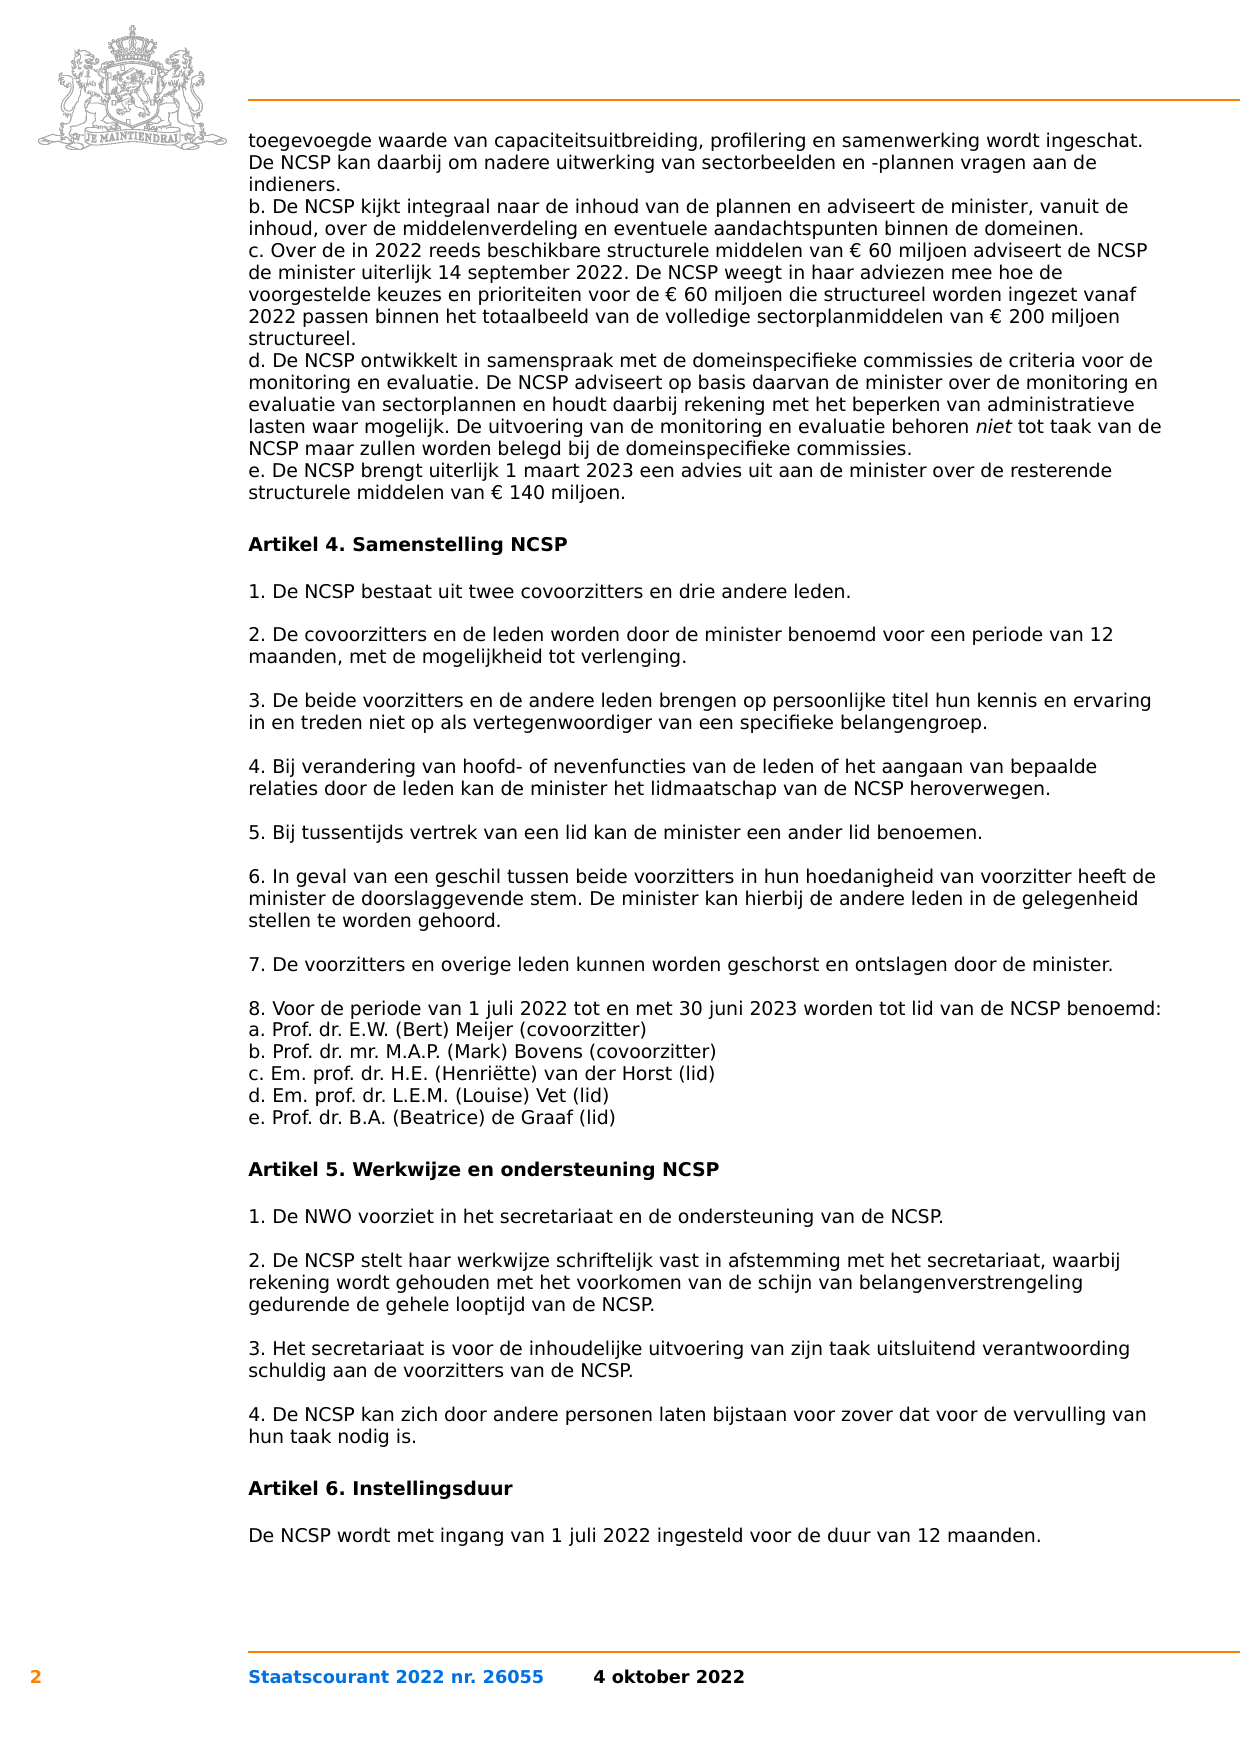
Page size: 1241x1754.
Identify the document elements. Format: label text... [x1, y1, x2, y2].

text toegevoegde waarde van capaciteitsuitbreiding, profilering en samenwerking wordt ingeschat. De NCSP kan daarbij om nadere uitwerking van sectorbeelden en -plannen vragen aan de indieners. [248, 130, 1163, 196]
text a. Prof. dr. E.W. (Bert) Meijer (covoorzitter) [248, 1019, 1163, 1041]
text 2. De NCSP stelt haar werkwijze schriftelijk vast in afstemming met het secretariaat, waarbij rekening wordt gehouden met het voorkomen van de schijn van belangenverstrengeling gedurende de gehele looptijd van de NCSP. [248, 1250, 1163, 1316]
text 1. De NWO voorziet in het secretariaat en de ondersteuning van de NCSP. [248, 1206, 1163, 1228]
text 4. De NCSP kan zich door andere personen laten bijstaan voor zover dat voor de vervulling van hun taak nodig is. [248, 1404, 1163, 1448]
text 1. De NCSP bestaat uit twee covoorzitters en drie andere leden. [248, 581, 1163, 602]
text b. De NCSP kijkt integraal naar de inhoud van de plannen en adviseert de minister, vanuit de inhoud, over de middelenverdeling en eventuele aandachtspunten binnen de domeinen. [248, 196, 1163, 240]
text c. Over de in 2022 reeds beschikbare structurele middelen van € 60 miljoen adviseert de NCSP de minister uiterlijk 14 september 2022. De NCSP weegt in haar adviezen mee hoe de voorgestelde keuzes en prioriteiten voor de € 60 miljoen die structureel worden ingezet vanaf 2022 passen binnen het totaalbeeld van de volledige sectorplanmiddelen van € 200 miljoen structureel. [248, 240, 1163, 350]
picture [38, 25, 227, 150]
subtitle Artikel 6. Instellingsduur [248, 1478, 1163, 1500]
text d. De NCSP ontwikkelt in samenspraak met de domeinspecifieke commissies de criteria voor de monitoring en evaluatie. De NCSP adviseert op basis daarvan de minister over de monitoring en evaluatie van sectorplannen en houdt daarbij rekening met het beperken van administratieve lasten waar mogelijk. De uitvoering van de monitoring en evaluatie behoren niet tot taak van de NCSP maar zullen worden belegd bij de domeinspecifieke commissies. [248, 350, 1163, 459]
subtitle Artikel 5. Werkwijze en ondersteuning NCSP [248, 1159, 1163, 1181]
text b. Prof. dr. mr. M.A.P. (Mark) Bovens (covoorzitter) [248, 1041, 1163, 1063]
text 5. Bij tussentijds vertrek van een lid kan de minister een ander lid benoemen. [248, 822, 1163, 844]
text 8. Voor de periode van 1 juli 2022 tot en met 30 juni 2023 worden tot lid van de NCSP benoemd: [248, 997, 1163, 1019]
text De NCSP wordt met ingang van 1 juli 2022 ingesteld voor de duur van 12 maanden. [248, 1525, 1163, 1547]
text c. Em. prof. dr. H.E. (Henriëtte) van der Horst (lid) [248, 1063, 1163, 1085]
text e. Prof. dr. B.A. (Beatrice) de Graaf (lid) [248, 1107, 1163, 1129]
text e. De NCSP brengt uiterlijk 1 maart 2023 een advies uit aan de minister over de resterende structurele middelen van € 140 miljoen. [248, 459, 1163, 503]
text d. Em. prof. dr. L.E.M. (Louise) Vet (lid) [248, 1085, 1163, 1107]
text 6. In geval van een geschil tussen beide voorzitters in hun hoedanigheid van voorzitter heeft de minister de doorslaggevende stem. De minister kan hierbij de andere leden in de gelegenheid stellen te worden gehoord. [248, 866, 1163, 932]
text 3. Het secretariaat is voor de inhoudelijke uitvoering van zijn taak uitsluitend verantwoording schuldig aan de voorzitters van de NCSP. [248, 1338, 1163, 1382]
text 7. De voorzitters en overige leden kunnen worden geschorst en ontslagen door de minister. [248, 953, 1163, 976]
subtitle Artikel 4. Samenstelling NCSP [248, 533, 1163, 556]
text 4. Bij verandering van hoofd- of nevenfuncties van de leden of het aangaan van bepaalde relaties door de leden kan de minister het lidmaatschap van de NCSP heroverwegen. [248, 756, 1163, 800]
text 3. De beide voorzitters en de andere leden brengen op persoonlijke titel hun kennis en ervaring in en treden niet op als vertegenwoordiger van een specifieke belangengroep. [248, 690, 1163, 734]
text 2. De covoorzitters en de leden worden door de minister benoemd voor een periode van 12 maanden, met de mogelijkheid tot verlenging. [248, 624, 1163, 668]
